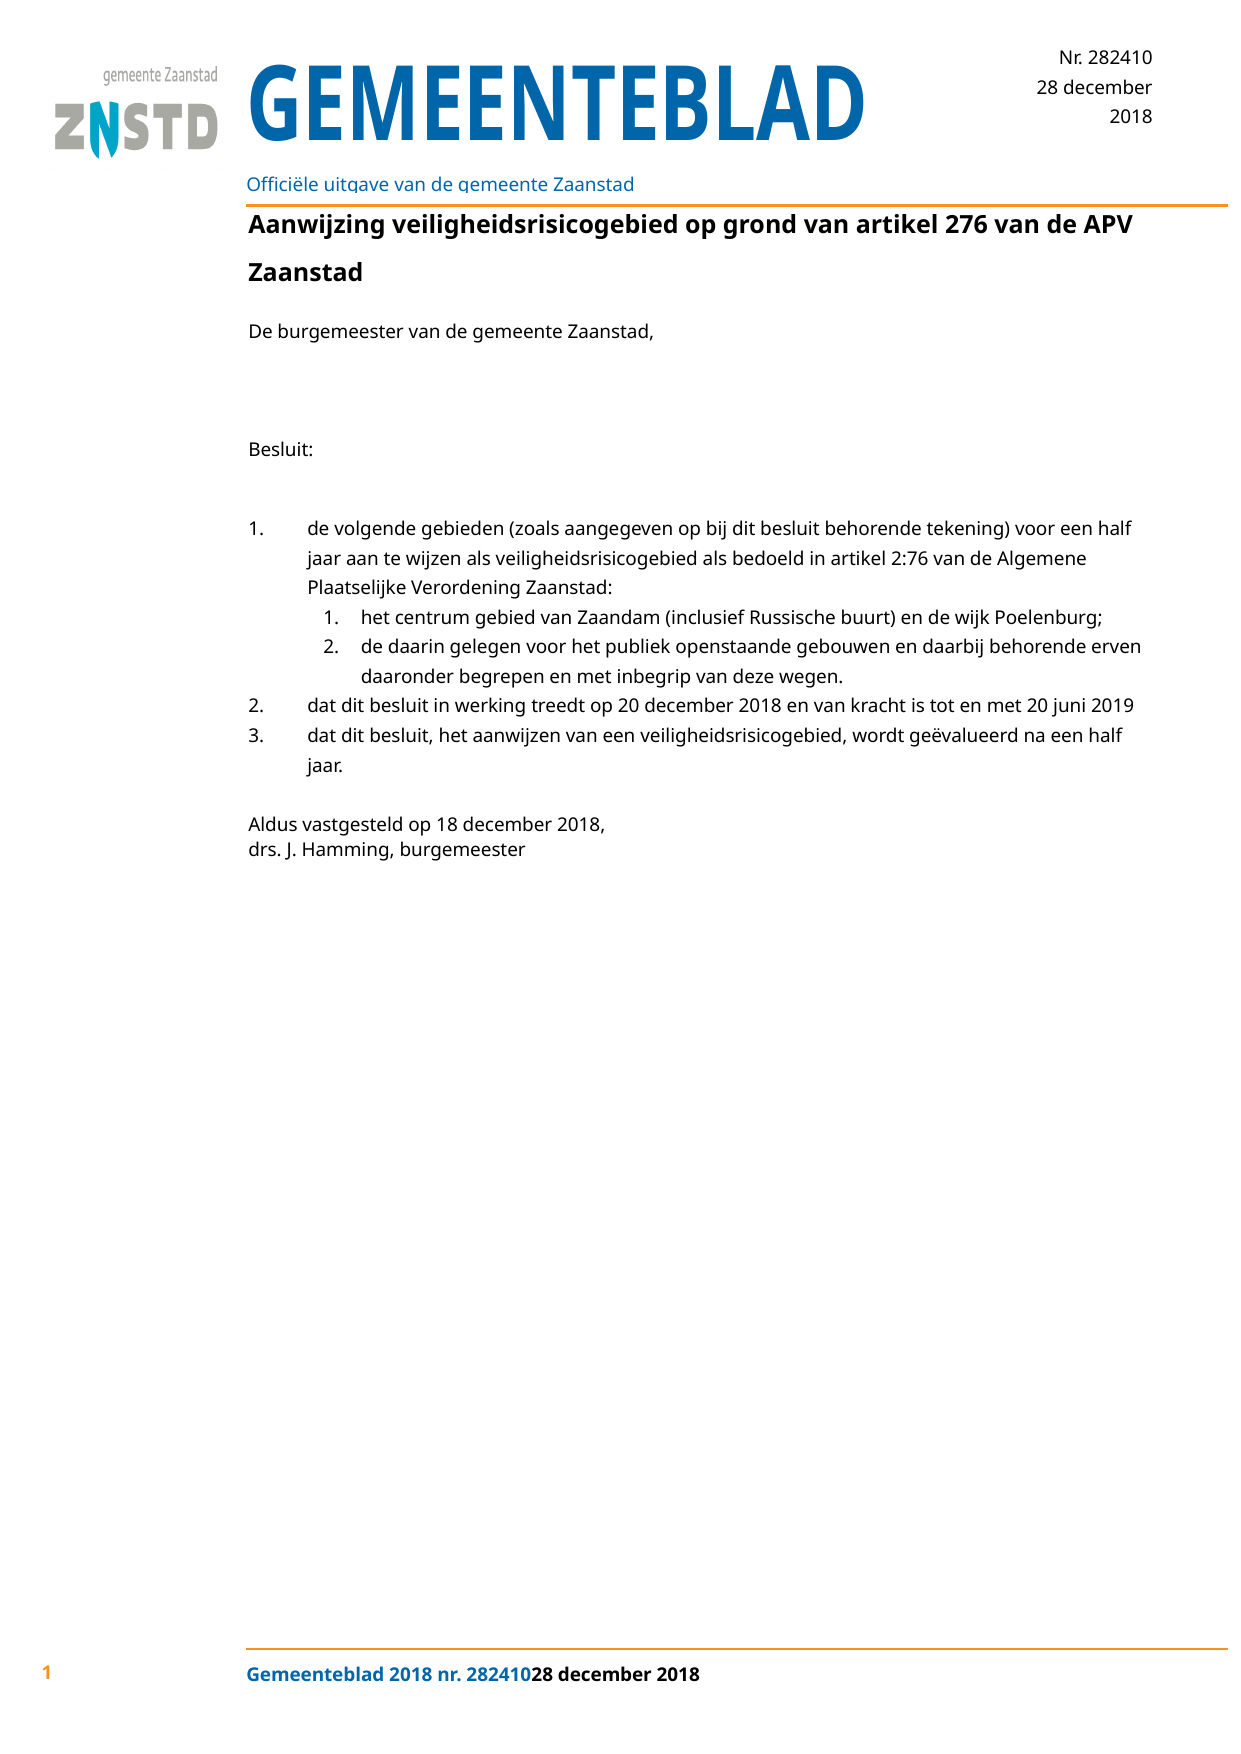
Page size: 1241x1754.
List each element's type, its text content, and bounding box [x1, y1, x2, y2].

text Besluit: [248, 436, 1152, 462]
list de daarin gelegen voor het publiek openstaande gebouwen en daarbij behorende erven daaronder begrepen en met inbegrip van deze wegen. [323, 633, 1152, 689]
list de volgende gebieden (zoals aangegeven op bij dit besluit behorende tekening) voor een half jaar aan te wijzen als veiligheidsrisicogebied als bedoeld in artikel 2:76 van de Algemene Plaatselijke Verordening Zaanstad: [248, 515, 1152, 600]
text Aldus vastgesteld op 18 december 2018, [248, 811, 1152, 837]
list het centrum gebied van Zaandam (inclusief Russische buurt) en de wijk Poelenburg; [323, 604, 1152, 629]
text De burgemeester van de gemeente Zaanstad, [248, 318, 1152, 344]
text Aanwijzing veiligheidsrisicogebied op grond van artikel 276 van de APV Zaanstad [248, 207, 1152, 288]
picture [41, 47, 231, 172]
list dat dit besluit, het aanwijzen van een veiligheidsrisicogebied, wordt geëvalueerd na een half jaar. [248, 722, 1152, 777]
text drs. J. Hamming, burgemeester [248, 837, 1152, 862]
list dat dit besluit in werking treedt op 20 december 2018 en van kracht is tot en met 20 juni 2019 [248, 693, 1152, 718]
